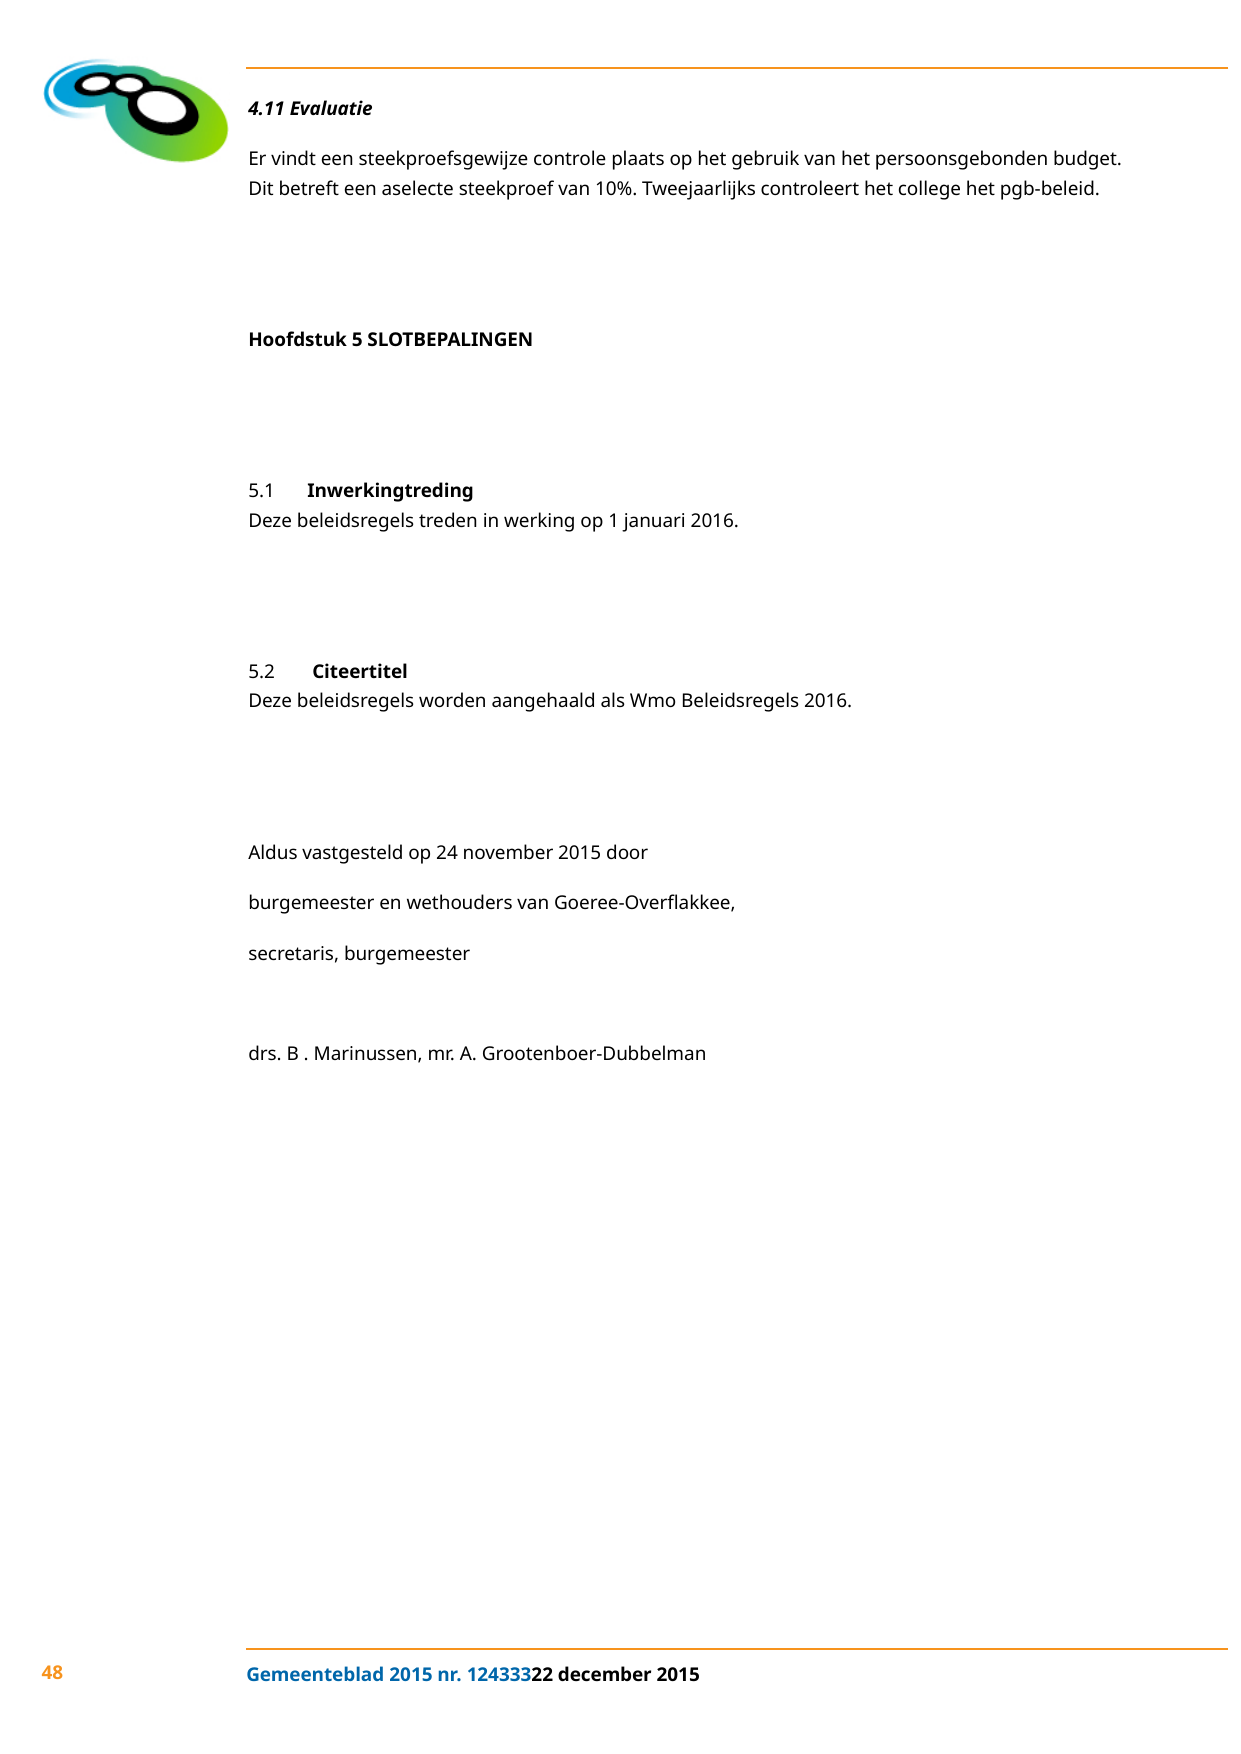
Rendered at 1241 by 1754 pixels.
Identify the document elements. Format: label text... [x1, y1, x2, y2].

text Aldus vastgesteld op 24 november 2015 door [248, 839, 1152, 865]
text Deze beleidsregels worden aangehaald als Wmo Beleidsregels 2016. [248, 688, 1152, 713]
text 4.11 Evaluatie [248, 95, 1152, 121]
text Hoofdstuk 5 SLOTBEPALINGEN [248, 326, 1152, 352]
picture [41, 47, 231, 172]
text Deze beleidsregels treden in werking op 1 januari 2016. [248, 507, 1152, 533]
text Er vindt een steekproefsgewijze controle plaats op het gebruik van het persoonsgebonden budget. Dit betreft een aselecte steekproef van 10%. Tweejaarlijks controleert het college het pgb-beleid. [248, 145, 1152, 201]
text burgemeester en wethouders van Goeree-Overflakkee, [248, 889, 1152, 915]
list Inwerkingtreding [248, 477, 1152, 503]
list Citeertitel [248, 658, 1152, 684]
text secretaris, burgemeester [248, 940, 1152, 966]
text drs. B . Marinussen, mr. A. Grootenboer-Dubbelman [248, 1041, 1152, 1066]
